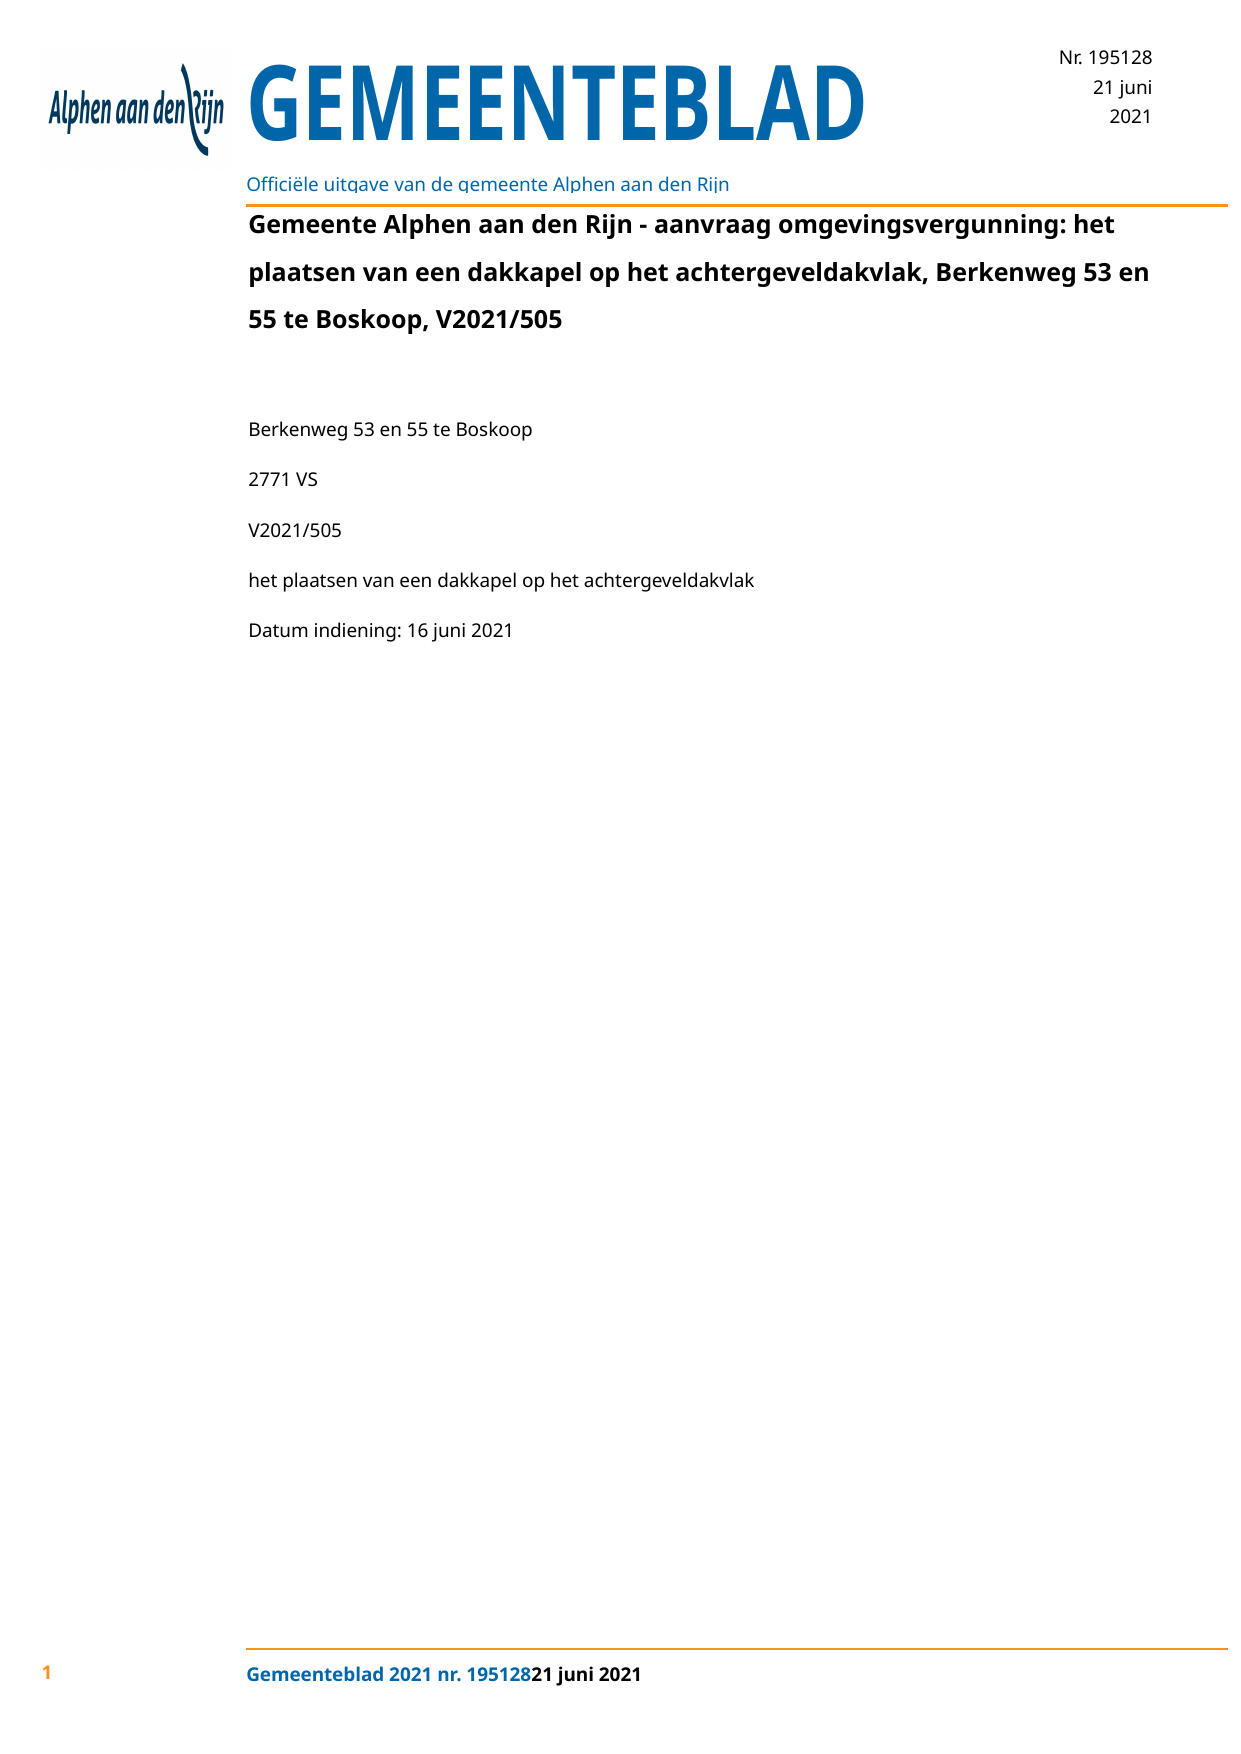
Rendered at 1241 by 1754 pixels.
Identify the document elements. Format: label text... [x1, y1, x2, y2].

picture [41, 47, 231, 172]
text het plaatsen van een dakkapel op het achtergeveldakvlak [248, 567, 1152, 593]
text V2021/505 [248, 517, 1152, 542]
text 2771 VS [248, 466, 1152, 492]
text Gemeente Alphen aan den Rijn - aanvraag omgevingsvergunning: het plaatsen van een dakkapel op het achtergeveldakvlak, Berkenweg 53 en 55 te Boskoop, V2021/505 [248, 207, 1152, 336]
text Berkenweg 53 en 55 te Boskoop [248, 416, 1152, 442]
text Datum indiening: 16 juni 2021 [248, 618, 1152, 643]
